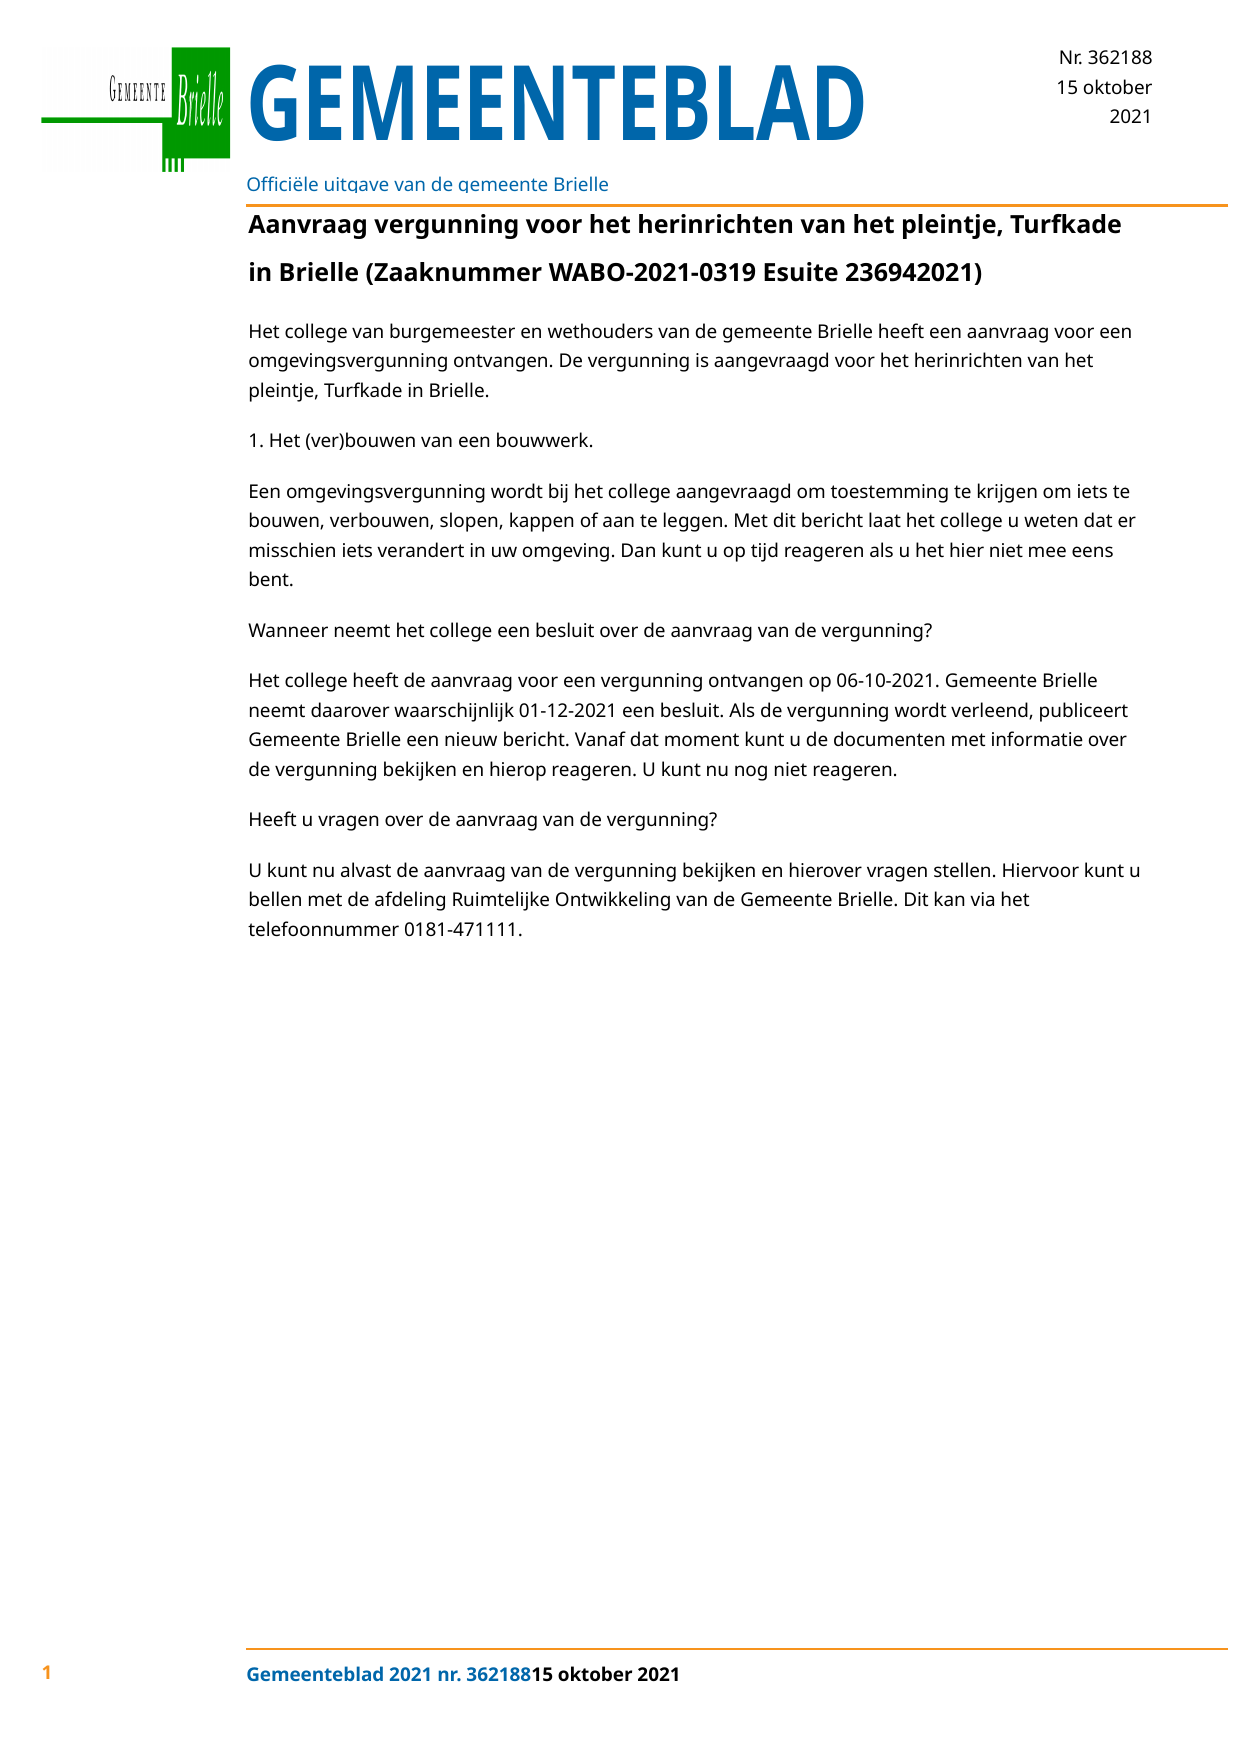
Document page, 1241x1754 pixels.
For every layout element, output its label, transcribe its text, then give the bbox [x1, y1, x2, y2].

text Heeft u vragen over de aanvraag van de vergunning? [248, 807, 1152, 832]
text Het college heeft de aanvraag voor een vergunning ontvangen op 06-10-2021. Gemeente Brielle neemt daarover waarschijnlijk 01-12-2021 een besluit. Als de vergunning wordt verleend, publiceert Gemeente Brielle een nieuw bericht. Vanaf dat moment kunt u de documenten met informatie over de vergunning bekijken en hierop reageren. U kunt nu nog niet reageren. [248, 667, 1152, 782]
picture [41, 47, 231, 172]
text Het college van burgemeester en wethouders van de gemeente Brielle heeft een aanvraag voor een omgevingsvergunning ontvangen. De vergunning is aangevraagd voor het herinrichten van het pleintje, Turfkade in Brielle. [248, 318, 1152, 403]
text Aanvraag vergunning voor het herinrichten van het pleintje, Turfkade in Brielle (Zaaknummer WABO-2021-0319 Esuite 236942021) [248, 207, 1152, 288]
text U kunt nu alvast de aanvraag van de vergunning bekijken en hierover vragen stellen. Hiervoor kunt u bellen met de afdeling Ruimtelijke Ontwikkeling van de Gemeente Brielle. Dit kan via het telefoonnummer 0181-471111. [248, 857, 1152, 942]
text Wanneer neemt het college een besluit over de aanvraag van de vergunning? [248, 617, 1152, 643]
text Een omgevingsvergunning wordt bij het college aangevraagd om toestemming te krijgen om iets te bouwen, verbouwen, slopen, kappen of aan te leggen. Met dit bericht laat het college u weten dat er misschien iets verandert in uw omgeving. Dan kunt u op tijd reageren als u het hier niet mee eens bent. [248, 478, 1152, 592]
text 1. Het (ver)bouwen van een bouwwerk. [248, 427, 1152, 453]
